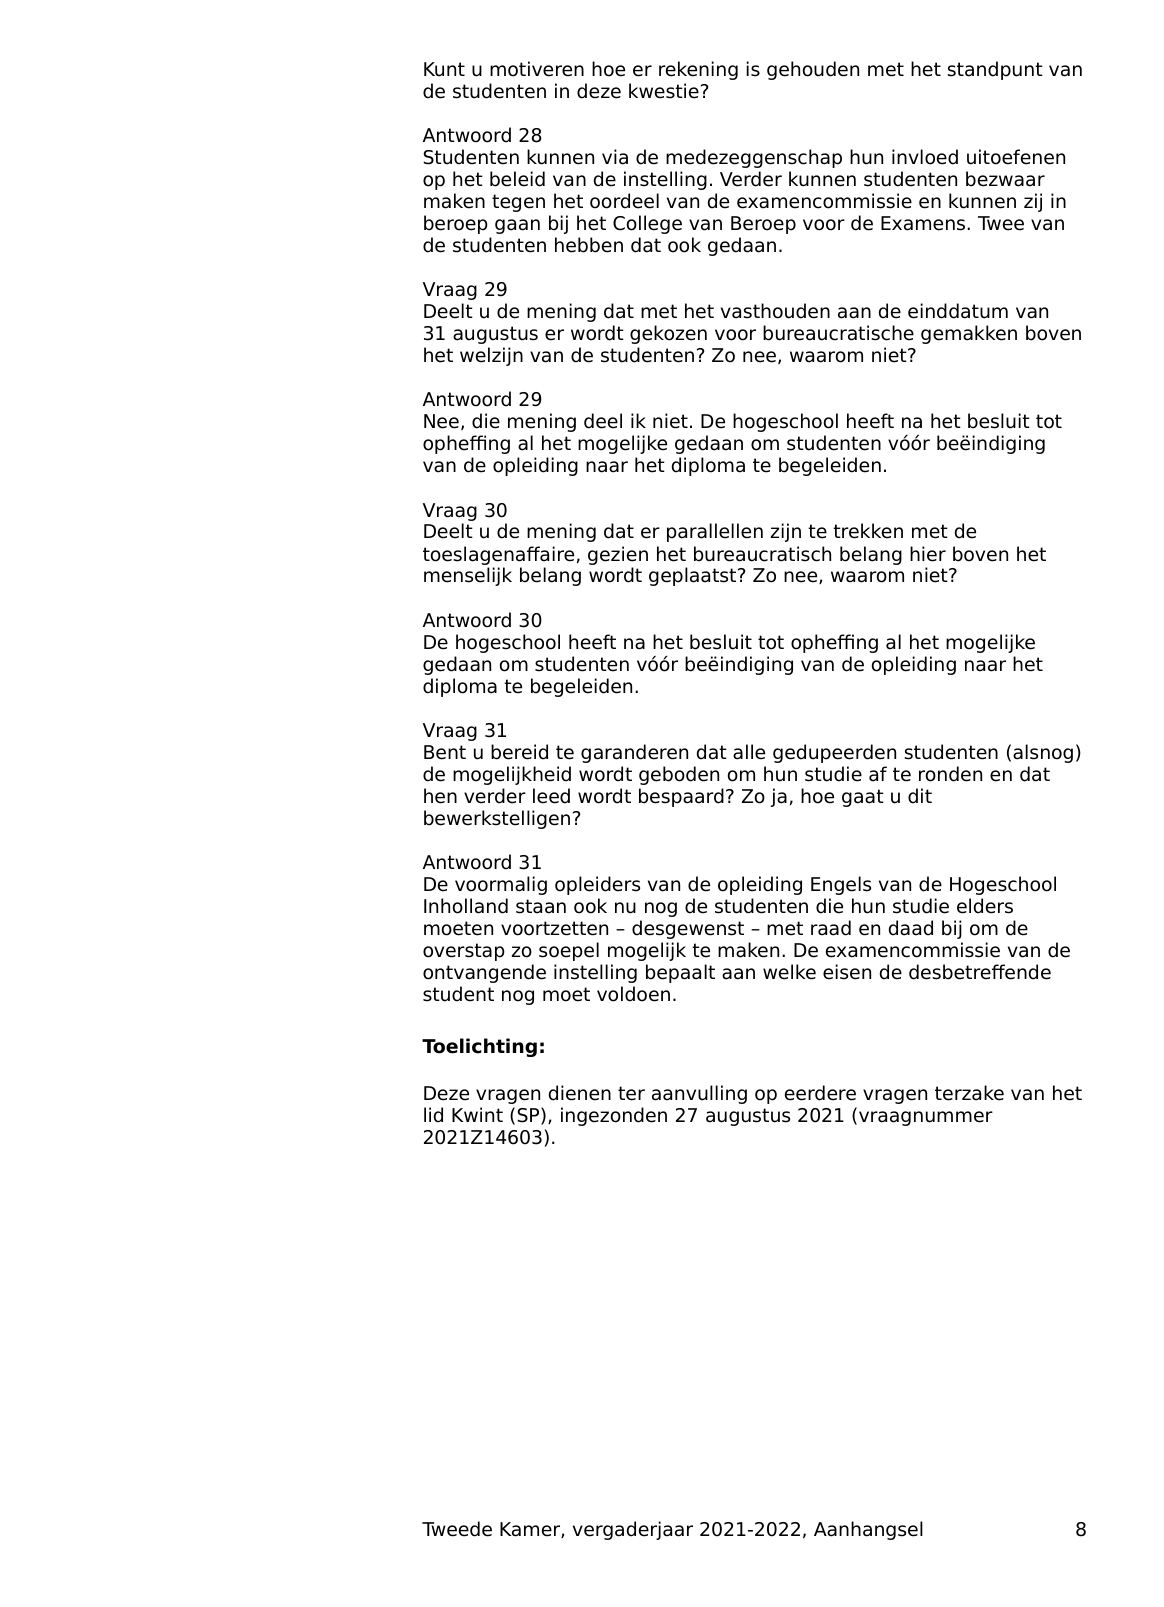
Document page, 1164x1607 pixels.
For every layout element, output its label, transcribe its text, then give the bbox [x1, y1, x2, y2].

text Nee, die mening deel ik niet. De hogeschool heeft na het besluit tot opheffing al het mogelijke gedaan om studenten vóór beëindiging van de opleiding naar het diploma te begeleiden. [422, 411, 1087, 477]
text Deelt u de mening dat met het vasthouden aan de einddatum van 31 augustus er wordt gekozen voor bureaucratische gemakken boven het welzijn van de studenten? Zo nee, waarom niet? [422, 301, 1087, 367]
text Deze vragen dienen ter aanvulling op eerdere vragen terzake van het lid Kwint (SP), ingezonden 27 augustus 2021 (vraagnummer 2021Z14603). [422, 1083, 1087, 1148]
text De hogeschool heeft na het besluit tot opheffing al het mogelijke gedaan om studenten vóór beëindiging van de opleiding naar het diploma te begeleiden. [422, 632, 1087, 697]
text Bent u bereid te garanderen dat alle gedupeerden studenten (alsnog) de mogelijkheid wordt geboden om hun studie af te ronden en dat hen verder leed wordt bespaard? Zo ja, hoe gaat u dit bewerkstelligen? [422, 742, 1087, 829]
text Deelt u de mening dat er parallellen zijn te trekken met de toeslagenaffaire, gezien het bureaucratisch belang hier boven het menselijk belang wordt geplaatst? Zo nee, waarom niet? [422, 521, 1087, 587]
text Antwoord 31 [422, 852, 1087, 874]
text Antwoord 28 [422, 125, 1087, 147]
text Antwoord 30 [422, 609, 1087, 632]
text Vraag 31 [422, 720, 1087, 742]
text De voormalig opleiders van de opleiding Engels van de Hogeschool Inholland staan ook nu nog de studenten die hun studie elders moeten voortzetten – desgewenst – met raad en daad bij om de overstap zo soepel mogelijk te maken. De examencommissie van de ontvangende instelling bepaalt aan welke eisen de desbetreffende student nog moet voldoen. [422, 874, 1087, 1006]
subtitle Toelichting: [422, 1036, 1087, 1058]
text Studenten kunnen via de medezeggenschap hun invloed uitoefenen op het beleid van de instelling. Verder kunnen studenten bezwaar maken tegen het oordeel van de examencommissie en kunnen zij in beroep gaan bij het College van Beroep voor de Examens. Twee van de studenten hebben dat ook gedaan. [422, 147, 1087, 257]
text Kunt u motiveren hoe er rekening is gehouden met het standpunt van de studenten in deze kwestie? [422, 59, 1087, 103]
text Vraag 30 [422, 499, 1087, 521]
text Vraag 29 [422, 279, 1087, 301]
text Antwoord 29 [422, 389, 1087, 411]
